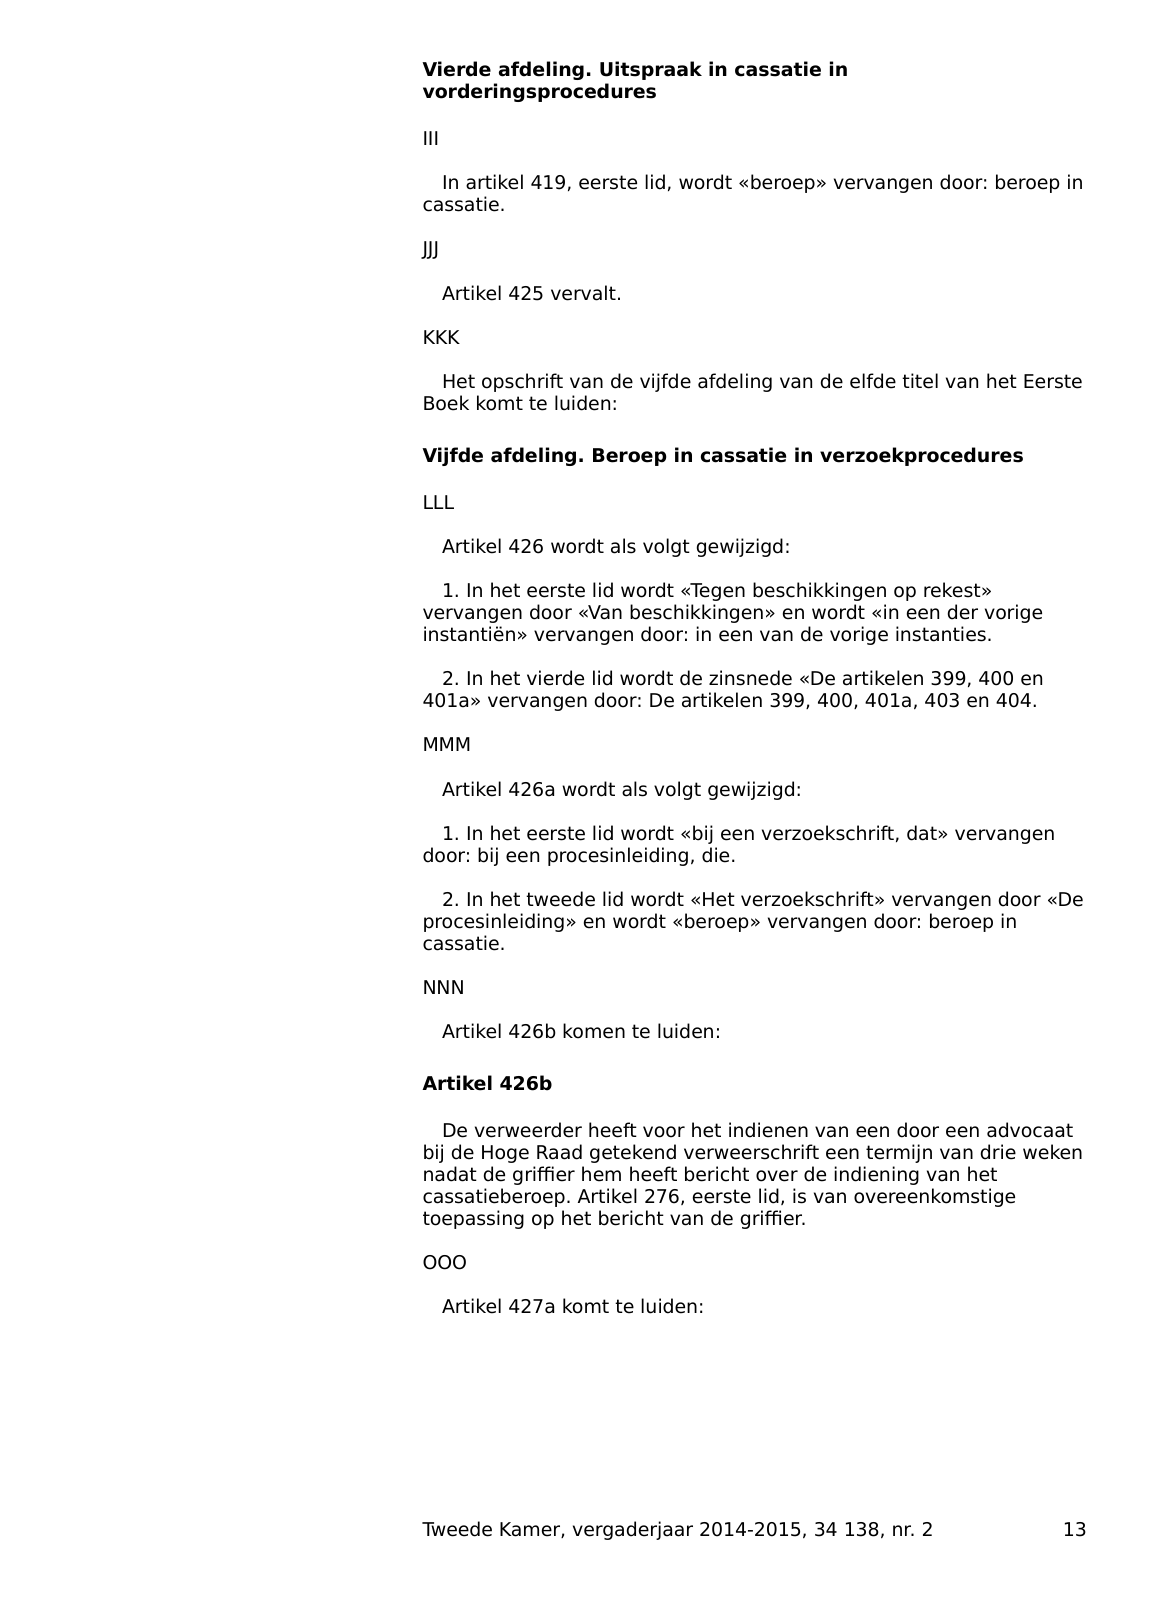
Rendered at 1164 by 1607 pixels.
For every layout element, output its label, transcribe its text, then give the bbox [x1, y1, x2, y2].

text NNN [422, 977, 1087, 999]
text Artikel 426b komen te luiden: [422, 1021, 1087, 1043]
text Artikel 425 vervalt. [422, 282, 1087, 304]
text JJJ [422, 238, 1087, 260]
text Het opschrift van de vijfde afdeling van de elfde titel van het Eerste Boek komt te luiden: [422, 371, 1087, 415]
text OOO [422, 1252, 1087, 1274]
text In artikel 419, eerste lid, wordt «beroep» vervangen door: beroep in cassatie. [422, 172, 1087, 216]
text 1. In het eerste lid wordt «bij een verzoekschrift, dat» vervangen door: bij een procesinleiding, die. [422, 823, 1087, 867]
text Artikel 427a komt te luiden: [422, 1296, 1087, 1318]
text 2. In het vierde lid wordt de zinsnede «De artikelen 399, 400 en 401a» vervangen door: De artikelen 399, 400, 401a, 403 en 404. [422, 668, 1087, 712]
text 1. In het eerste lid wordt «Tegen beschikkingen op rekest» vervangen door «Van beschikkingen» en wordt «in een der vorige instantiën» vervangen door: in een van de vorige instanties. [422, 580, 1087, 646]
text Artikel 426a wordt als volgt gewijzigd: [422, 778, 1087, 801]
text De verweerder heeft voor het indienen van een door een advocaat bij de Hoge Raad getekend verweerschrift een termijn van drie weken nadat de griffier hem heeft bericht over de indiening van het cassatieberoep. Artikel 276, eerste lid, is van overeenkomstige toepassing op het bericht van de griffier. [422, 1120, 1087, 1230]
text 2. In het tweede lid wordt «Het verzoekschrift» vervangen door «De procesinleiding» en wordt «beroep» vervangen door: beroep in cassatie. [422, 889, 1087, 955]
text III [422, 128, 1087, 150]
subtitle Vijfde afdeling. Beroep in cassatie in verzoekprocedures [422, 445, 1087, 467]
text MMM [422, 734, 1087, 756]
subtitle Vierde afdeling. Uitspraak in cassatie in vorderingsprocedures [422, 59, 1087, 103]
text KKK [422, 327, 1087, 349]
subtitle Artikel 426b [422, 1073, 1087, 1095]
text LLL [422, 492, 1087, 514]
text Artikel 426 wordt als volgt gewijzigd: [422, 536, 1087, 558]
